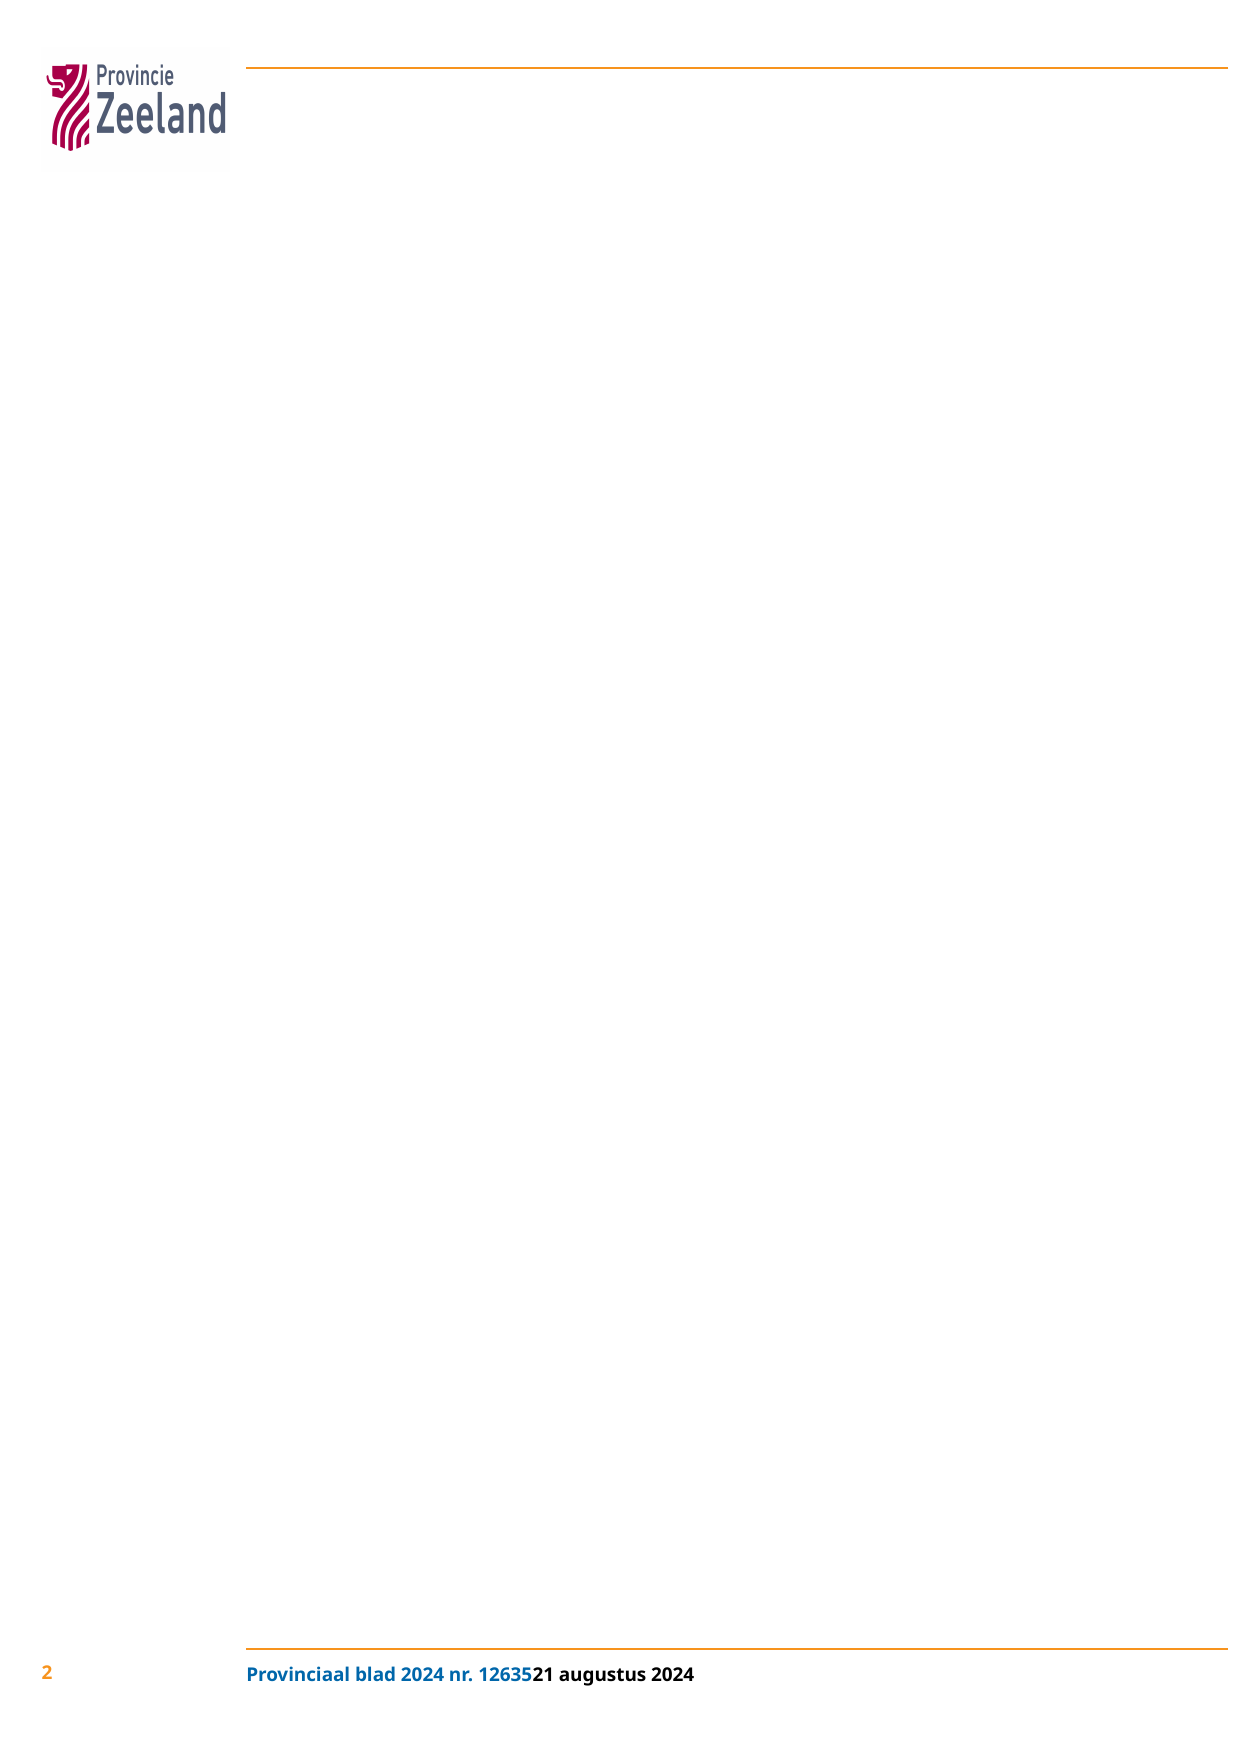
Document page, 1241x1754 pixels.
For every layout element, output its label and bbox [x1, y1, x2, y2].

picture [41, 47, 231, 172]
